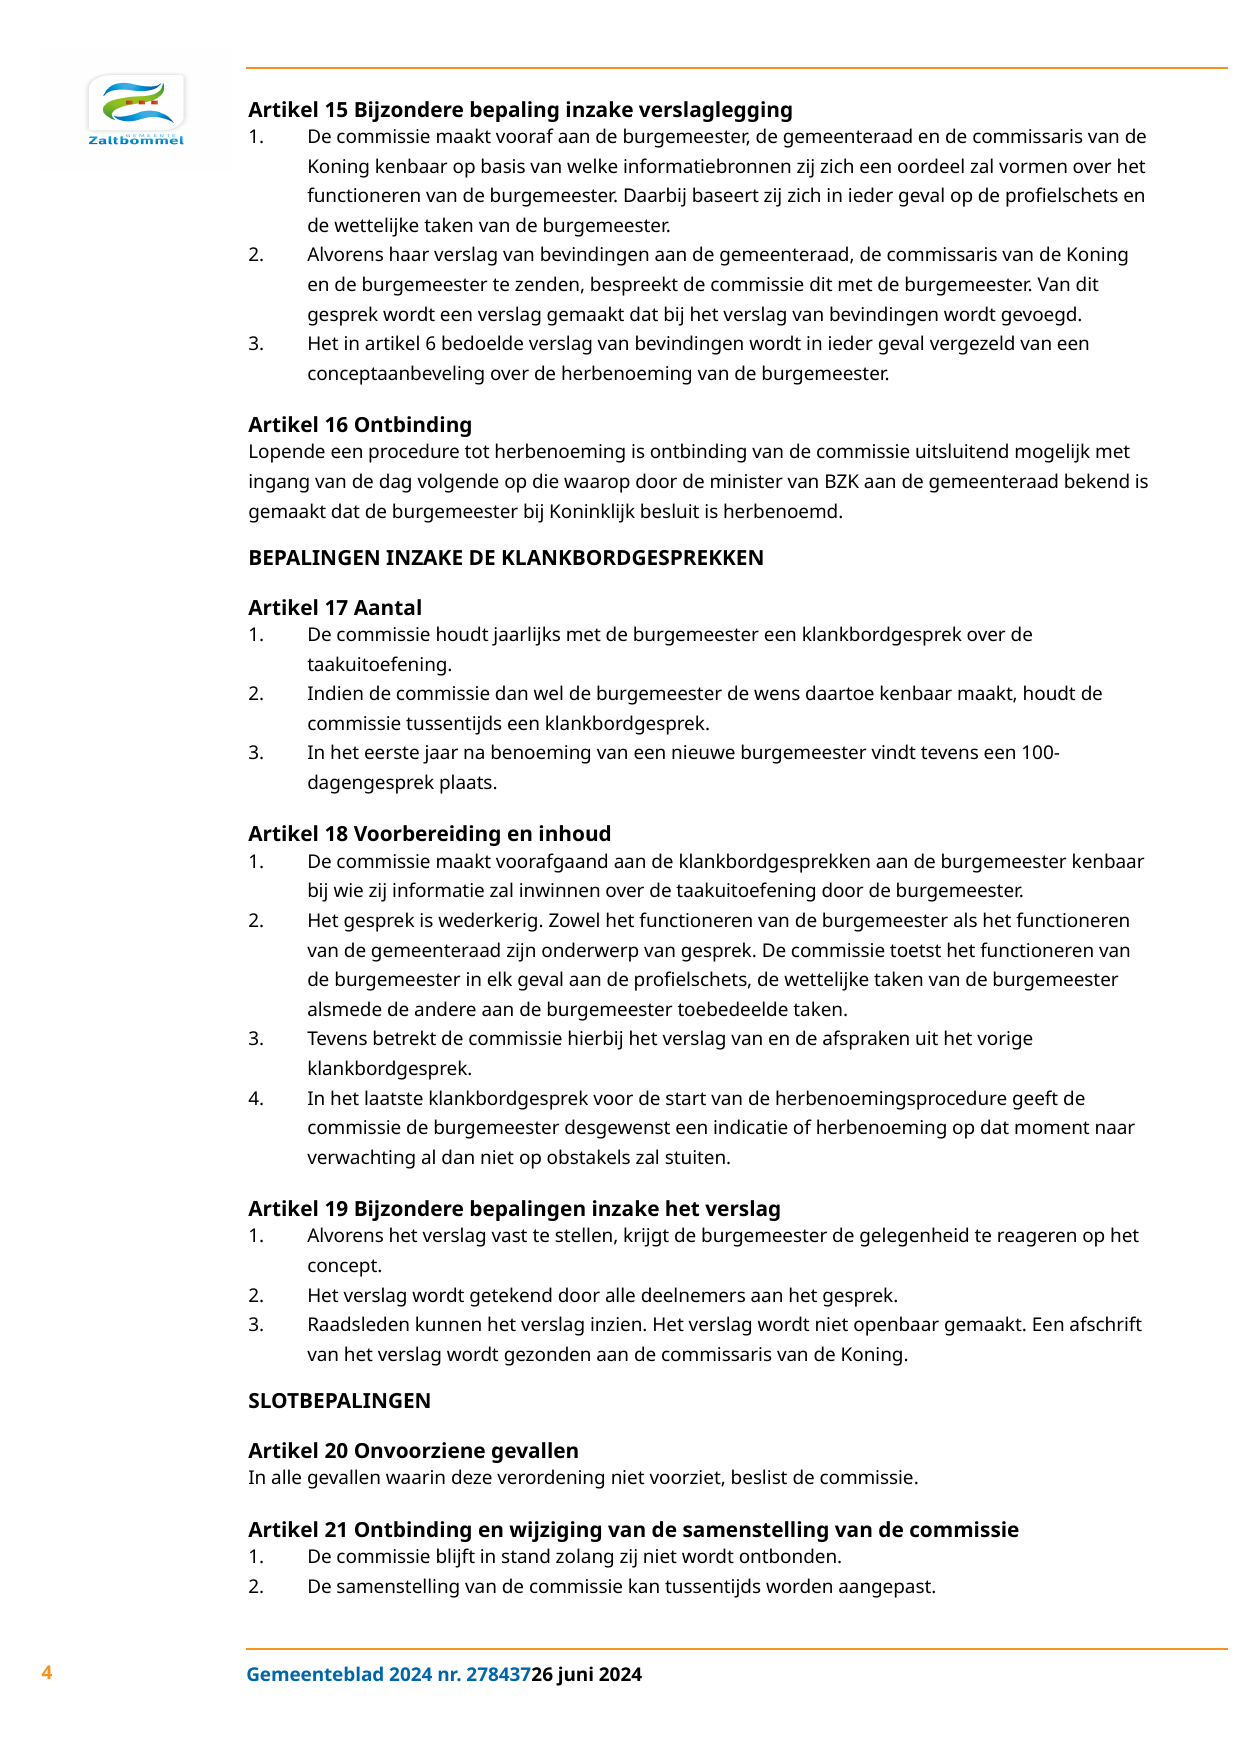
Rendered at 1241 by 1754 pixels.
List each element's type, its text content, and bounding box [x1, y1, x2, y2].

text BEPALINGEN INZAKE DE KLANKBORDGESPREKKEN [248, 543, 1152, 572]
list Het verslag wordt getekend door alle deelnemers aan het gesprek. [248, 1282, 1152, 1308]
list De samenstelling van de commissie kan tussentijds worden aangepast. [248, 1573, 1152, 1598]
text In alle gevallen waarin deze verordening niet voorziet, beslist de commissie. [248, 1464, 1152, 1490]
text Artikel 21 Ontbinding en wijziging van de samenstelling van de commissie [248, 1515, 1152, 1543]
text Artikel 16 Ontbinding [248, 410, 1152, 439]
text Artikel 19 Bijzondere bepalingen inzake het verslag [248, 1194, 1152, 1223]
list De commissie blijft in stand zolang zij niet wordt ontbonden. [248, 1543, 1152, 1569]
list Alvorens haar verslag van bevindingen aan de gemeenteraad, de commissaris van de Koning en de burgemeester te zenden, bespreekt de commissie dit met de burgemeester. Van dit gesprek wordt een verslag gemaakt dat bij het verslag van bevindingen wordt gevoegd. [248, 242, 1152, 326]
list Het gesprek is wederkerig. Zowel het functioneren van de burgemeester als het functioneren van de gemeenteraad zijn onderwerp van gesprek. De commissie toetst het functioneren van de burgemeester in elk geval aan de profielschets, de wettelijke taken van de burgemeester alsmede de andere aan de burgemeester toebedeelde taken. [248, 907, 1152, 1022]
list Indien de commissie dan wel de burgemeester de wens daartoe kenbaar maakt, houdt de commissie tussentijds een klankbordgesprek. [248, 680, 1152, 736]
text Artikel 20 Onvoorziene gevallen [248, 1436, 1152, 1464]
list Alvorens het verslag vast te stellen, krijgt de burgemeester de gelegenheid te reageren op het concept. [248, 1223, 1152, 1278]
list Het in artikel 6 bedoelde verslag van bevindingen wordt in ieder geval vergezeld van een conceptaanbeveling over de herbenoeming van de burgemeester. [248, 330, 1152, 386]
list Raadsleden kunnen het verslag inzien. Het verslag wordt niet openbaar gemaakt. Een afschrift van het verslag wordt gezonden aan de commissaris van de Koning. [248, 1311, 1152, 1367]
list Tevens betrekt de commissie hierbij het verslag van en de afspraken uit het vorige klankbordgesprek. [248, 1026, 1152, 1081]
text SLOTBEPALINGEN [248, 1387, 1152, 1415]
list De commissie maakt vooraf aan de burgemeester, de gemeenteraad en de commissaris van de Koning kenbaar op basis van welke informatiebronnen zij zich een oordeel zal vormen over het functioneren van de burgemeester. Daarbij baseert zij zich in ieder geval op de profielschets en de wettelijke taken van de burgemeester. [248, 123, 1152, 238]
list In het laatste klankbordgesprek voor de start van de herbenoemingsprocedure geeft de commissie de burgemeester desgewenst een indicatie of herbenoeming op dat moment naar verwachting al dan niet op obstakels zal stuiten. [248, 1085, 1152, 1169]
text Artikel 15 Bijzondere bepaling inzake verslaglegging [248, 95, 1152, 123]
text Lopende een procedure tot herbenoeming is ontbinding van de commissie uitsluitend mogelijk met ingang van de dag volgende op die waarop door de minister van BZK aan de gemeenteraad bekend is gemaakt dat de burgemeester bij Koninklijk besluit is herbenoemd. [248, 439, 1152, 524]
list De commissie maakt voorafgaand aan de klankbordgesprekken aan de burgemeester kenbaar bij wie zij informatie zal inwinnen over de taakuitoefening door de burgemeester. [248, 848, 1152, 903]
text Artikel 18 Voorbereiding en inhoud [248, 819, 1152, 848]
text Artikel 17 Aantal [248, 593, 1152, 621]
list In het eerste jaar na benoeming van een nieuwe burgemeester vindt tevens een 100-dagengesprek plaats. [248, 739, 1152, 795]
picture [41, 47, 231, 172]
list De commissie houdt jaarlijks met de burgemeester een klankbordgesprek over de taakuitoefening. [248, 621, 1152, 677]
